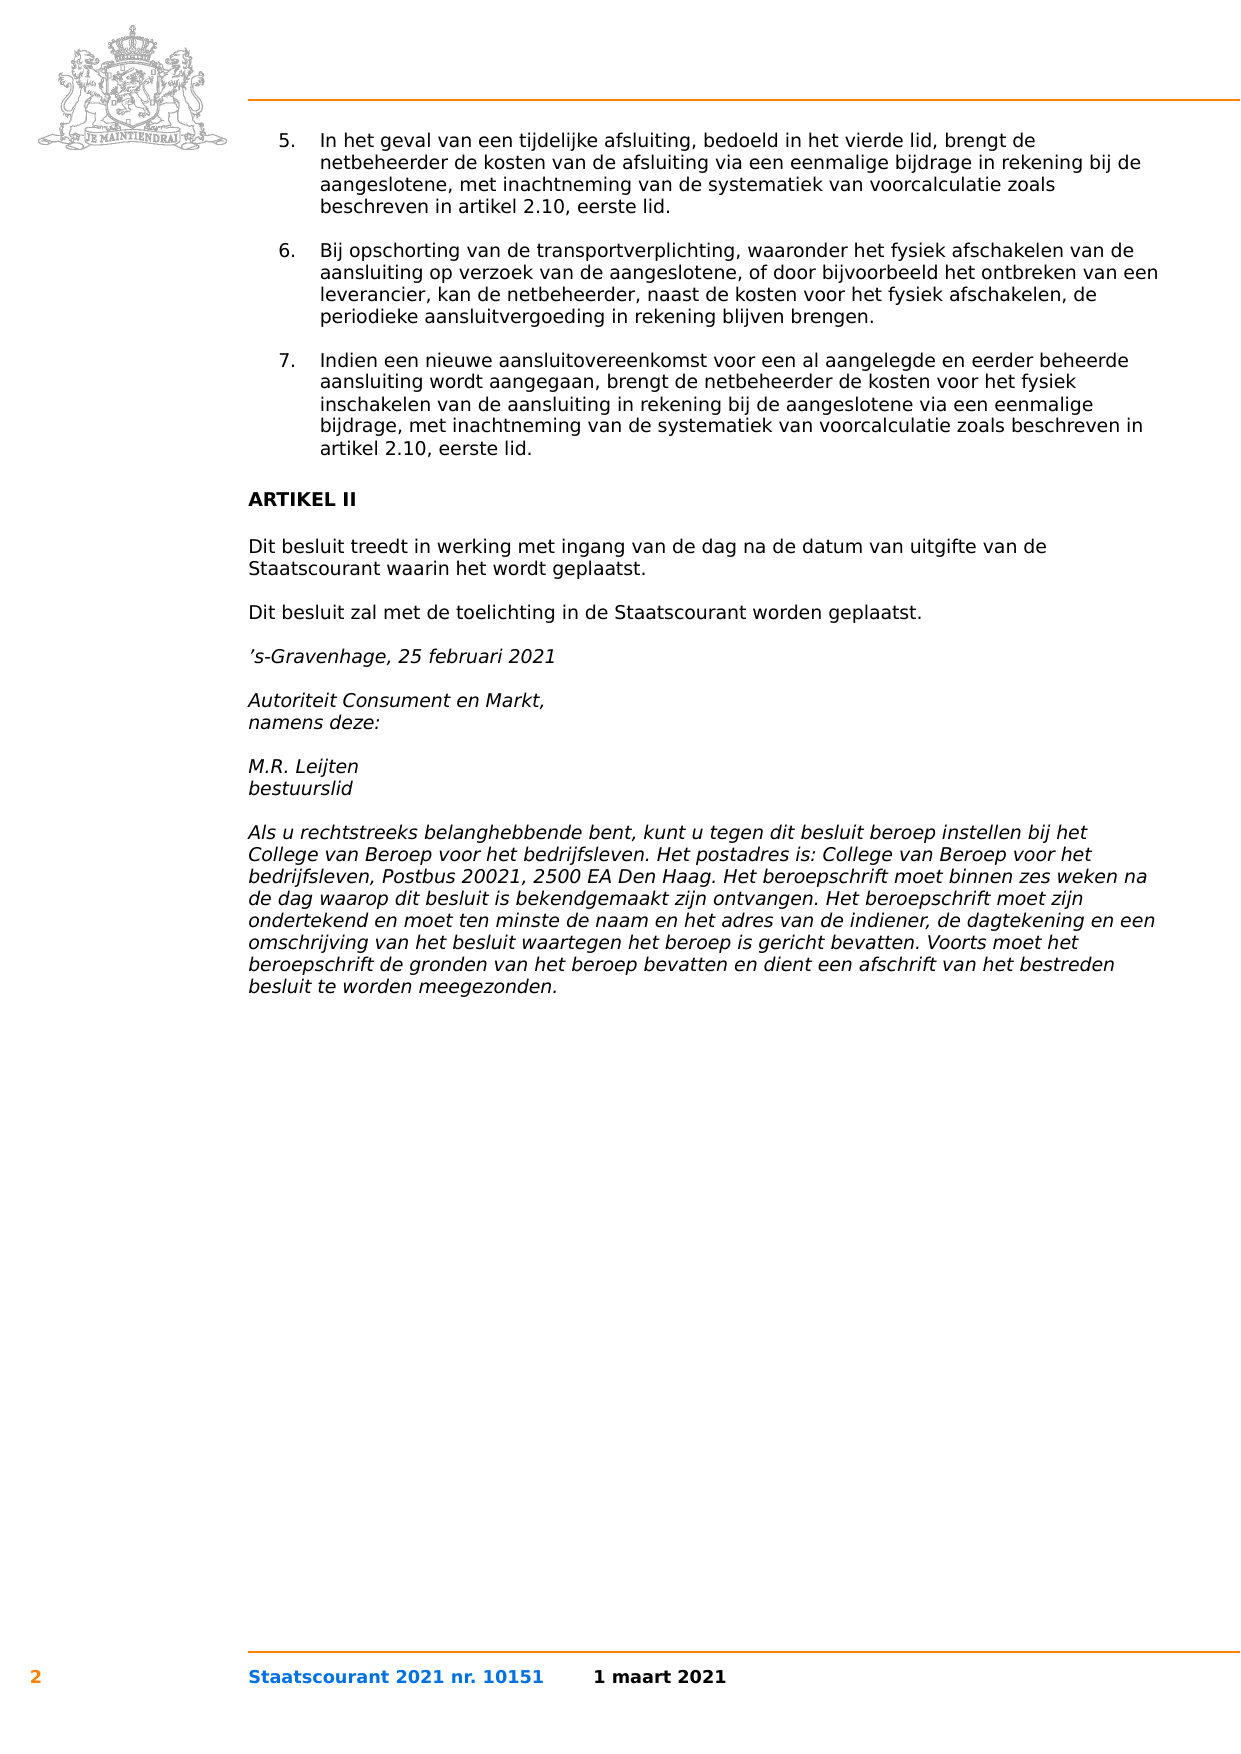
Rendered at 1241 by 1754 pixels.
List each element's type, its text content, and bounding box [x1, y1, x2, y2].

text Dit besluit zal met de toelichting in de Staatscourant worden geplaatst. [248, 602, 1163, 624]
text Als u rechtstreeks belanghebbende bent, kunt u tegen dit besluit beroep instellen bij het College van Beroep voor het bedrijfsleven. Het postadres is: College van Beroep voor het bedrijfsleven, Postbus 20021, 2500 EA Den Haag. Het beroepschrift moet binnen zes weken na de dag waarop dit besluit is bekendgemaakt zijn ontvangen. Het beroepschrift moet zijn ondertekend en moet ten minste de naam en het adres van de indiener, de dagtekening en een omschrijving van het besluit waartegen het beroep is gericht bevatten. Voorts moet het beroepschrift de gronden van het beroep bevatten en dient een afschrift van het bestreden besluit te worden meegezonden. [248, 822, 1163, 997]
text ’s-Gravenhage, 25 februari 2021 [248, 646, 1163, 668]
text 6. Bij opschorting van de transportverplichting, waaronder het fysiek afschakelen van de aansluiting op verzoek van de aangeslotene, of door bijvoorbeeld het ontbreken van een leverancier, kan de netbeheerder, naast de kosten voor het fysiek afschakelen, de periodieke aansluitvergoeding in rekening blijven brengen. [278, 240, 1163, 328]
text Dit besluit treedt in werking met ingang van de dag na de datum van uitgifte van de Staatscourant waarin het wordt geplaatst. [248, 536, 1163, 580]
subtitle ARTIKEL II [248, 489, 1163, 511]
picture [38, 25, 227, 150]
text 5. In het geval van een tijdelijke afsluiting, bedoeld in het vierde lid, brengt de netbeheerder de kosten van de afsluiting via een eenmalige bijdrage in rekening bij de aangeslotene, met inachtneming van de systematiek van voorcalculatie zoals beschreven in artikel 2.10, eerste lid. [278, 130, 1163, 218]
text 7. Indien een nieuwe aansluitovereenkomst voor een al aangelegde en eerder beheerde aansluiting wordt aangegaan, brengt de netbeheerder de kosten voor het fysiek inschakelen van de aansluiting in rekening bij de aangeslotene via een eenmalige bijdrage, met inachtneming van de systematiek van voorcalculatie zoals beschreven in artikel 2.10, eerste lid. [278, 349, 1163, 459]
text Autoriteit Consument en Markt, namens deze: M.R. Leijten bestuurslid [248, 690, 1163, 800]
